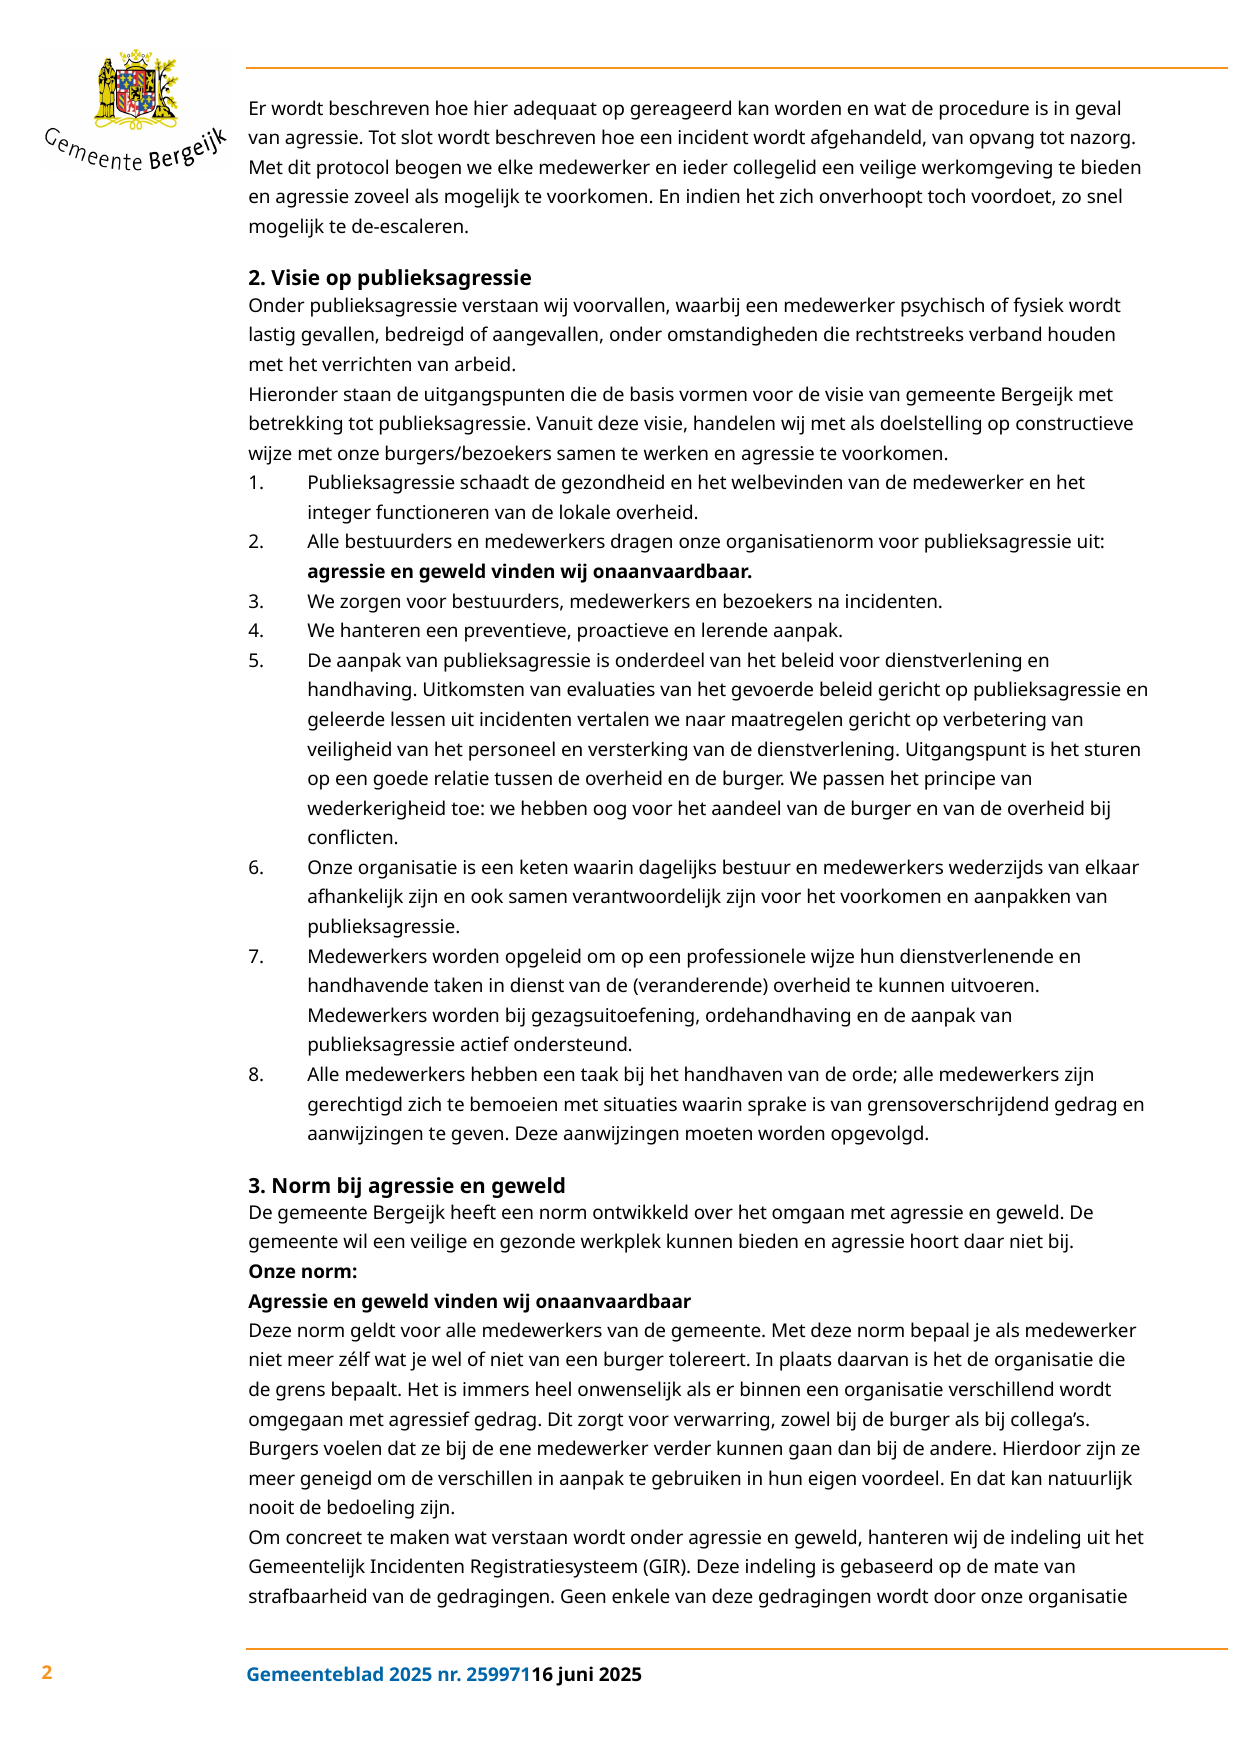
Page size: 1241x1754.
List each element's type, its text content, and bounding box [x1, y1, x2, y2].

list Alle bestuurders en medewerkers dragen onze organisatienorm voor publieksagressie uit: agressie en geweld vinden wij onaanvaardbaar. [248, 529, 1152, 584]
text Er wordt beschreven hoe hier adequaat op gereageerd kan worden en wat de procedure is in geval van agressie. Tot slot wordt beschreven hoe een incident wordt afgehandeld, van opvang tot nazorg. [248, 95, 1152, 150]
list De aanpak van publieksagressie is onderdeel van het beleid voor dienstverlening en handhaving. Uitkomsten van evaluaties van het gevoerde beleid gericht op publieksagressie en geleerde lessen uit incidenten vertalen we naar maatregelen gericht op verbetering van veiligheid van het personeel en versterking van de dienstverlening. Uitgangspunt is het sturen op een goede relatie tussen de overheid en de burger. We passen het principe van wederkerigheid toe: we hebben oog voor het aandeel van de burger en van de overheid bij conflicten. [248, 647, 1152, 850]
list Publieksagressie schaadt de gezondheid en het welbevinden van de medewerker en het integer functioneren van de lokale overheid. [248, 469, 1152, 525]
text 3. Norm bij agressie en geweld [248, 1171, 1152, 1199]
table_header Onze norm: Agressie en geweld vinden wij onaanvaardbaar [248, 1259, 1152, 1314]
text De gemeente Bergeijk heeft een norm ontwikkeld over het omgaan met agressie en geweld. De gemeente wil een veilige en gezonde werkplek kunnen bieden en agressie hoort daar niet bij. [248, 1199, 1152, 1254]
list We hanteren een preventieve, proactieve en lerende aanpak. [248, 617, 1152, 643]
text Onder publieksagressie verstaan wij voorvallen, waarbij een medewerker psychisch of fysiek wordt lastig gevallen, bedreigd of aangevallen, onder omstandigheden die rechtstreeks verband houden met het verrichten van arbeid. [248, 292, 1152, 377]
text Hieronder staan de uitgangspunten die de basis vormen voor de visie van gemeente Bergeijk met betrekking tot publieksagressie. Vanuit deze visie, handelen wij met als doelstelling op constructieve wijze met onze burgers/bezoekers samen te werken en agressie te voorkomen. [248, 381, 1152, 466]
text Om concreet te maken wat verstaan wordt onder agressie en geweld, hanteren wij de indeling uit het Gemeentelijk Incidenten Registratiesysteem (GIR). Deze indeling is gebaseerd op de mate van strafbaarheid van de gedragingen. Geen enkele van deze gedragingen wordt door onze organisatie [248, 1524, 1152, 1609]
picture [41, 47, 231, 172]
text 2. Visie op publieksagressie [248, 263, 1152, 292]
text Met dit protocol beogen we elke medewerker en ieder collegelid een veilige werkomgeving te bieden en agressie zoveel als mogelijk te voorkomen. En indien het zich onverhoopt toch voordoet, zo snel mogelijk te de-escaleren. [248, 154, 1152, 239]
list We zorgen voor bestuurders, medewerkers en bezoekers na incidenten. [248, 588, 1152, 613]
list Alle medewerkers hebben een taak bij het handhaven van de orde; alle medewerkers zijn gerechtigd zich te bemoeien met situaties waarin sprake is van grensoverschrijdend gedrag en aanwijzingen te geven. Deze aanwijzingen moeten worden opgevolgd. [248, 1061, 1152, 1146]
list Medewerkers worden opgeleid om op een professionele wijze hun dienstverlenende en handhavende taken in dienst van de (veranderende) overheid te kunnen uitvoeren. Medewerkers worden bij gezagsuitoefening, ordehandhaving en de aanpak van publieksagressie actief ondersteund. [248, 943, 1152, 1057]
list Onze organisatie is een keten waarin dagelijks bestuur en medewerkers wederzijds van elkaar afhankelijk zijn en ook samen verantwoordelijk zijn voor het voorkomen en aanpakken van publieksagressie. [248, 854, 1152, 939]
text Deze norm geldt voor alle medewerkers van de gemeente. Met deze norm bepaal je als medewerker niet meer zélf wat je wel of niet van een burger tolereert. In plaats daarvan is het de organisatie die de grens bepaalt. Het is immers heel onwenselijk als er binnen een organisatie verschillend wordt omgegaan met agressief gedrag. Dit zorgt voor verwarring, zowel bij de burger als bij collega’s. Burgers voelen dat ze bij de ene medewerker verder kunnen gaan dan bij de andere. Hierdoor zijn ze meer geneigd om de verschillen in aanpak te gebruiken in hun eigen voordeel. En dat kan natuurlijk nooit de bedoeling zijn. [248, 1317, 1152, 1520]
